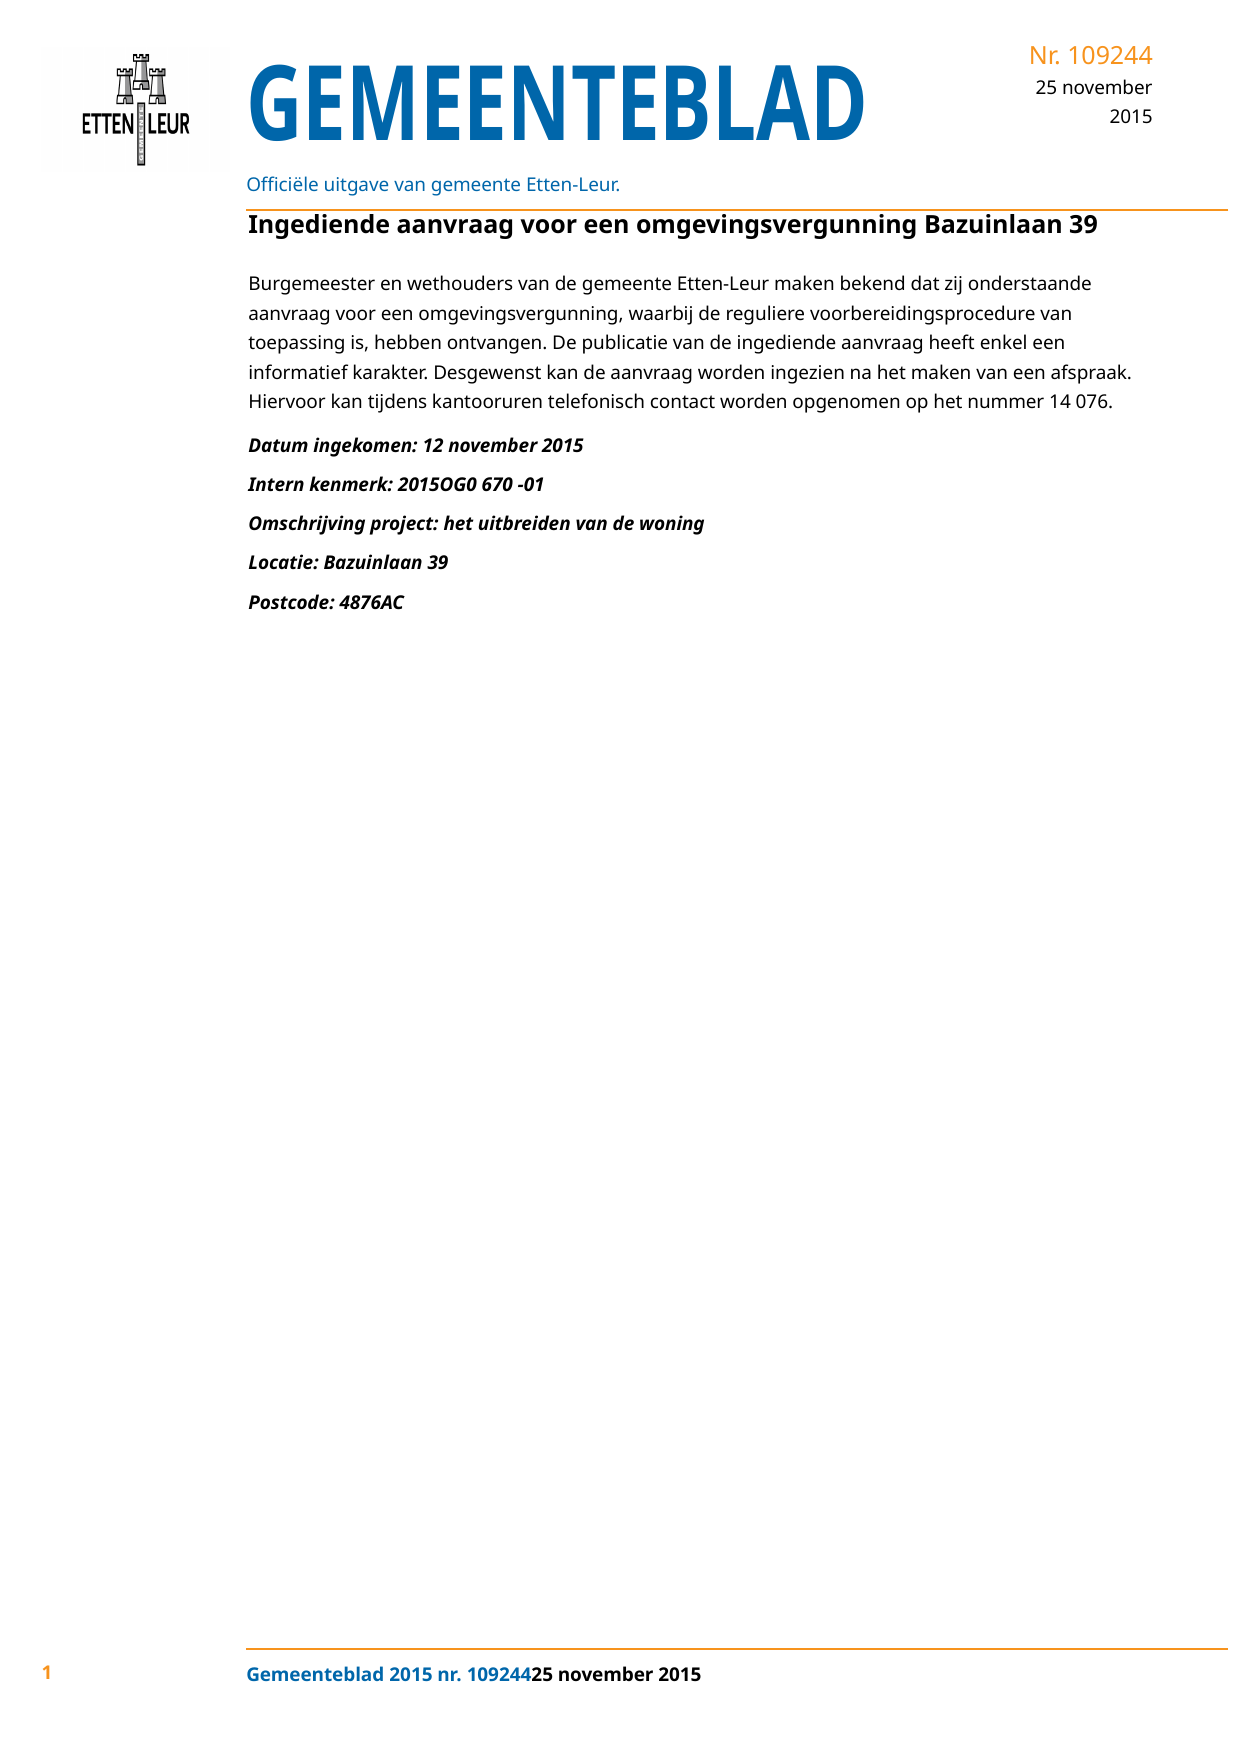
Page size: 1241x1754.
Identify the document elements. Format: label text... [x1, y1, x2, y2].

text Postcode: 4876AC [248, 589, 1152, 614]
text Ingediende aanvraag voor een omgevingsvergunning Bazuinlaan 39 [248, 211, 1152, 241]
text Omschrijving project: het uitbreiden van de woning [248, 510, 1152, 536]
text Datum ingekomen: 12 november 2015 [248, 432, 1152, 457]
text Burgemeester en wethouders van de gemeente Etten-Leur maken bekend dat zij onderstaande aanvraag voor een omgevingsvergunning, waarbij de reguliere voorbereidingsprocedure van toepassing is, hebben ontvangen. De publicatie van de ingediende aanvraag heeft enkel een informatief karakter. Desgewenst kan de aanvraag worden ingezien na het maken van een afspraak. Hiervoor kan tijdens kantooruren telefonisch contact worden opgenomen op het nummer 14 076. [248, 270, 1152, 414]
text Locatie: Bazuinlaan 39 [248, 549, 1152, 575]
text Intern kenmerk: 2015OG0 670 -01 [248, 471, 1152, 497]
picture [41, 47, 231, 172]
